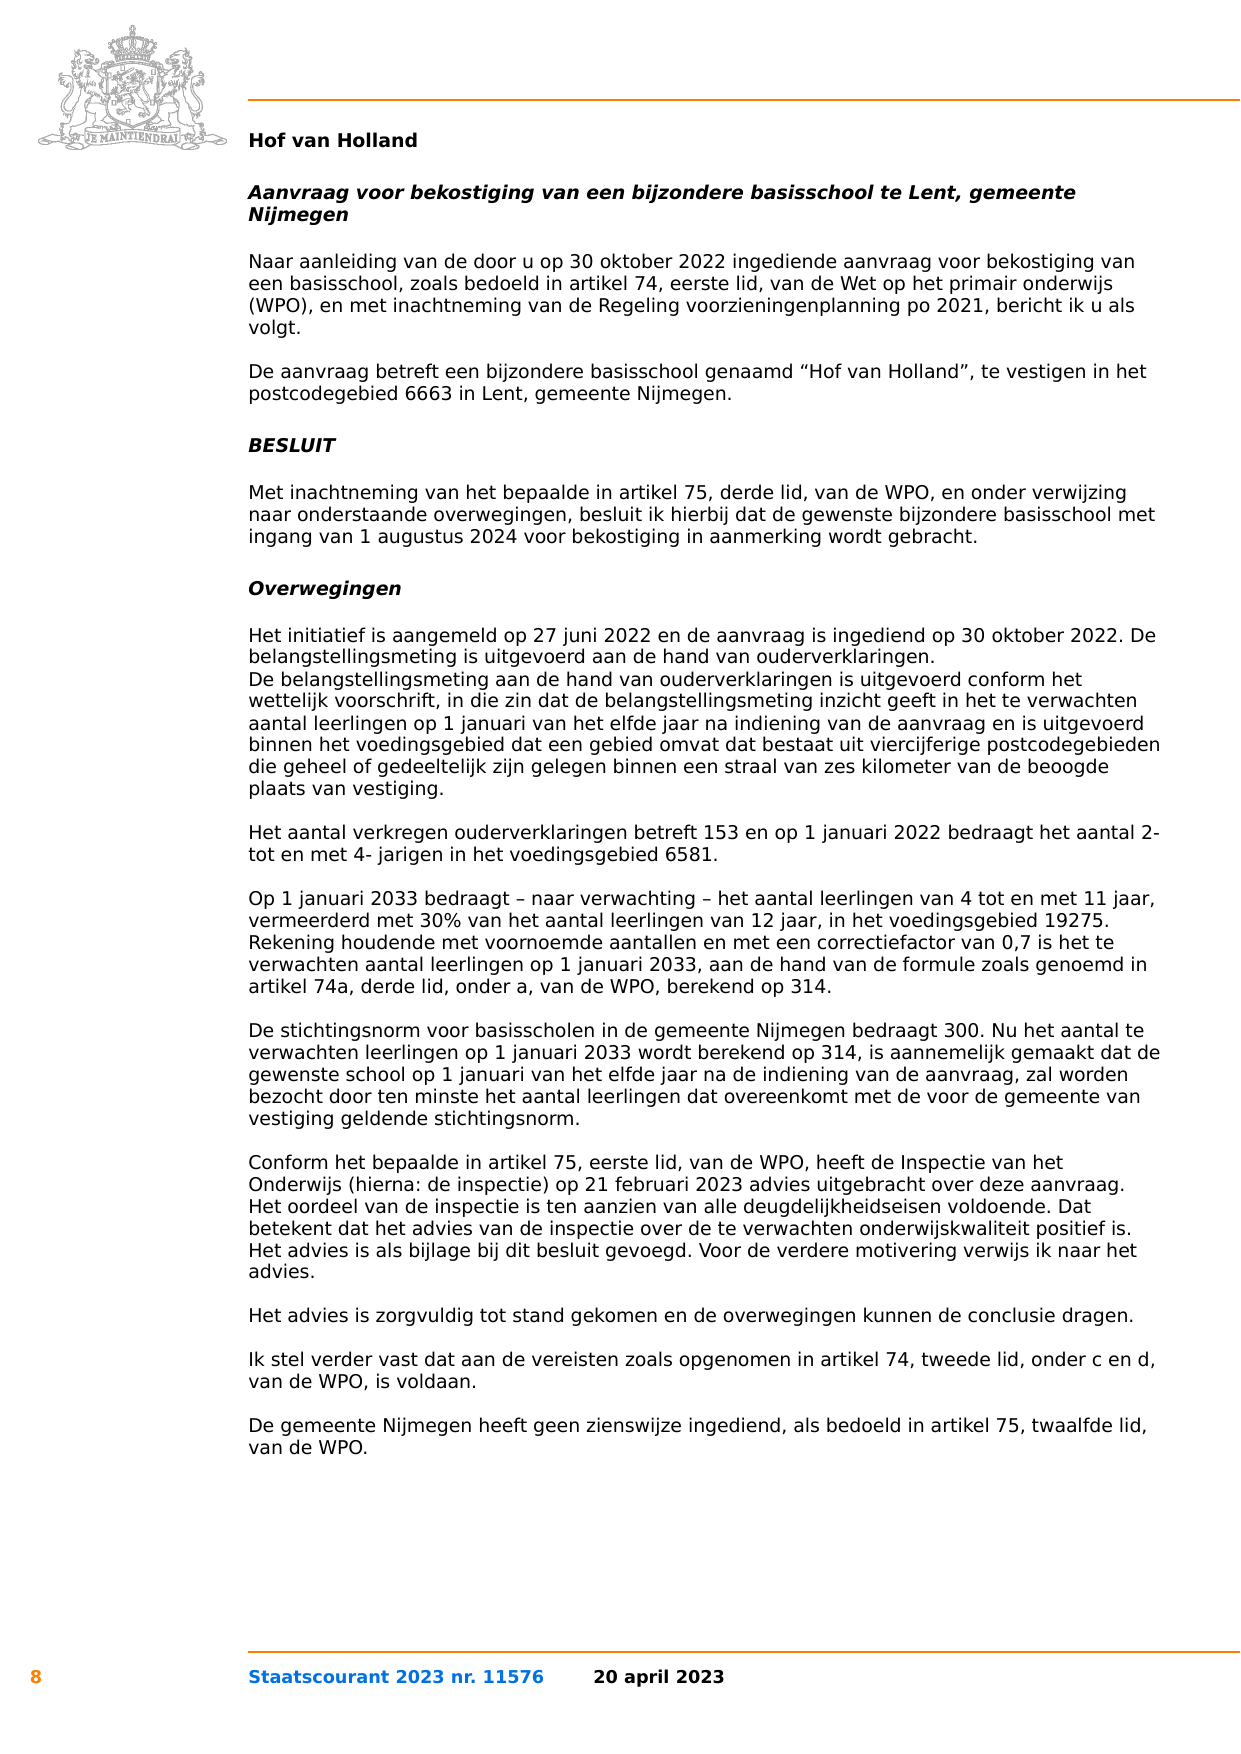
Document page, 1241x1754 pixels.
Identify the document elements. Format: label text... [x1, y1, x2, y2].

text Het advies is zorgvuldig tot stand gekomen en de overwegingen kunnen de conclusie dragen. [248, 1305, 1163, 1327]
text Met inachtneming van het bepaalde in artikel 75, derde lid, van de WPO, en onder verwijzing naar onderstaande overwegingen, besluit ik hierbij dat de gewenste bijzondere basisschool met ingang van 1 augustus 2024 voor bekostiging in aanmerking wordt gebracht. [248, 482, 1163, 547]
text Naar aanleiding van de door u op 30 oktober 2022 ingediende aanvraag voor bekostiging van een basisschool, zoals bedoeld in artikel 74, eerste lid, van de Wet op het primair onderwijs (WPO), en met inachtneming van de Regeling voorzieningenplanning po 2021, bericht ik u als volgt. [248, 251, 1163, 339]
subtitle Aanvraag voor bekostiging van een bijzondere basisschool te Lent, gemeente Nijmegen [248, 182, 1163, 226]
text De belangstellingsmeting aan de hand van ouderverklaringen is uitgevoerd conform het wettelijk voorschrift, in die zin dat de belangstellingsmeting inzicht geeft in het te verwachten aantal leerlingen op 1 januari van het elfde jaar na indiening van de aanvraag en is uitgevoerd binnen het voedingsgebied dat een gebied omvat dat bestaat uit viercijferige postcodegebieden die geheel of gedeeltelijk zijn gelegen binnen een straal van zes kilometer van de beoogde plaats van vestiging. [248, 668, 1163, 800]
subtitle Hof van Holland [248, 130, 1163, 152]
text De stichtingsnorm voor basisscholen in de gemeente Nijmegen bedraagt 300. Nu het aantal te verwachten leerlingen op 1 januari 2033 wordt berekend op 314, is aannemelijk gemaakt dat de gewenste school op 1 januari van het elfde jaar na de indiening van de aanvraag, zal worden bezocht door ten minste het aantal leerlingen dat overeenkomt met de voor de gemeente van vestiging geldende stichtingsnorm. [248, 1020, 1163, 1130]
picture [38, 25, 227, 150]
text De aanvraag betreft een bijzondere basisschool genaamd “Hof van Holland”, te vestigen in het postcodegebied 6663 in Lent, gemeente Nijmegen. [248, 361, 1163, 404]
text Het initiatief is aangemeld op 27 juni 2022 en de aanvraag is ingediend op 30 oktober 2022. De belangstellingsmeting is uitgevoerd aan de hand van ouderverklaringen. [248, 624, 1163, 668]
text Rekening houdende met voornoemde aantallen en met een correctiefactor van 0,7 is het te verwachten aantal leerlingen op 1 januari 2033, aan de hand van de formule zoals genoemd in artikel 74a, derde lid, onder a, van de WPO, berekend op 314. [248, 932, 1163, 998]
text Conform het bepaalde in artikel 75, eerste lid, van de WPO, heeft de Inspectie van het Onderwijs (hierna: de inspectie) op 21 februari 2023 advies uitgebracht over deze aanvraag. [248, 1152, 1163, 1196]
subtitle BESLUIT [248, 434, 1163, 457]
text Het oordeel van de inspectie is ten aanzien van alle deugdelijkheidseisen voldoende. Dat betekent dat het advies van de inspectie over de te verwachten onderwijskwaliteit positief is. [248, 1196, 1163, 1239]
text Het aantal verkregen ouderverklaringen betreft 153 en op 1 januari 2022 bedraagt het aantal 2- tot en met 4- jarigen in het voedingsgebied 6581. [248, 822, 1163, 866]
text Het advies is als bijlage bij dit besluit gevoegd. Voor de verdere motivering verwijs ik naar het advies. [248, 1239, 1163, 1283]
subtitle Overwegingen [248, 577, 1163, 599]
text De gemeente Nijmegen heeft geen zienswijze ingediend, als bedoeld in artikel 75, twaalfde lid, van de WPO. [248, 1415, 1163, 1459]
text Ik stel verder vast dat aan de vereisten zoals opgenomen in artikel 74, tweede lid, onder c en d, van de WPO, is voldaan. [248, 1349, 1163, 1393]
text Op 1 januari 2033 bedraagt – naar verwachting – het aantal leerlingen van 4 tot en met 11 jaar, vermeerderd met 30% van het aantal leerlingen van 12 jaar, in het voedingsgebied 19275. [248, 888, 1163, 932]
